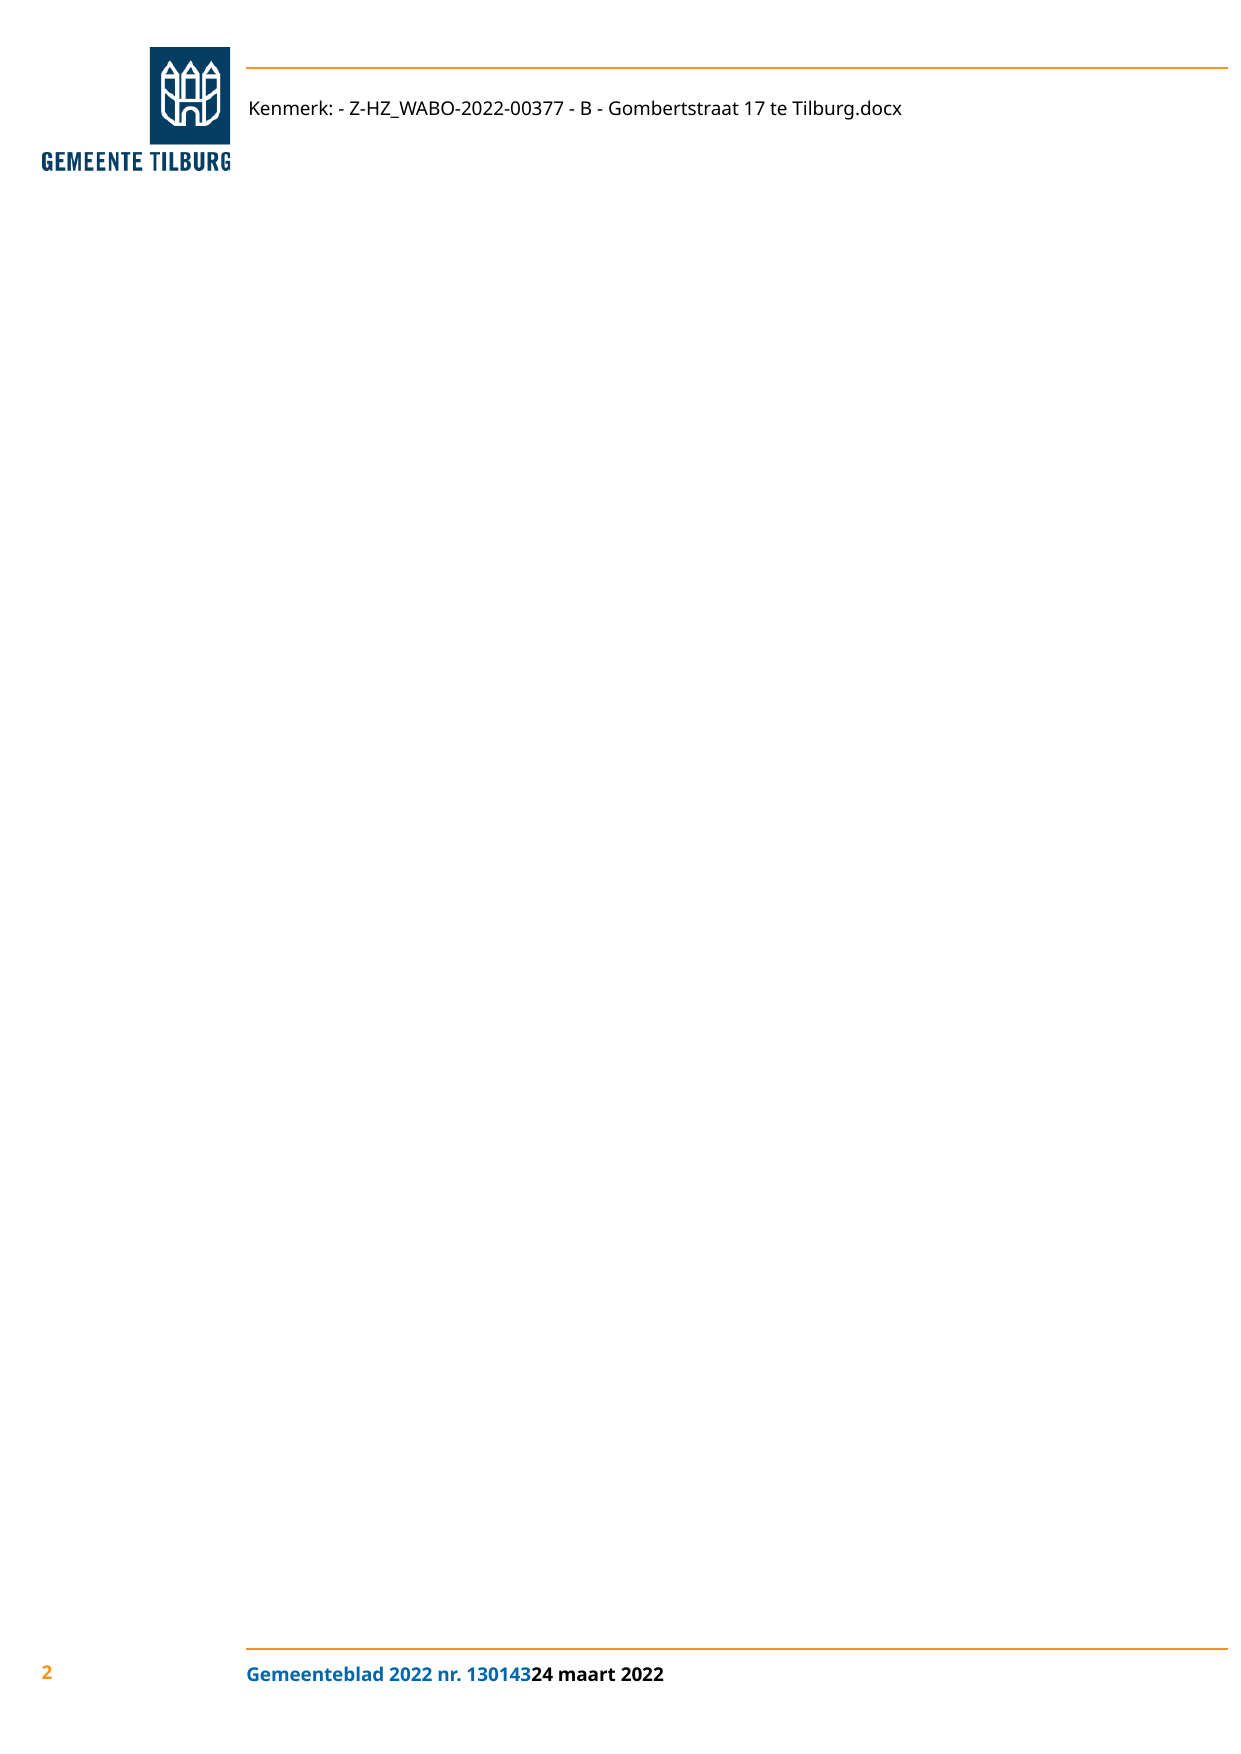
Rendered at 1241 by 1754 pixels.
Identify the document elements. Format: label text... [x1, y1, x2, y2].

picture [41, 47, 231, 172]
text Kenmerk: - Z-HZ_WABO-2022-00377 - B - Gombertstraat 17 te Tilburg.docx [248, 95, 1152, 121]
